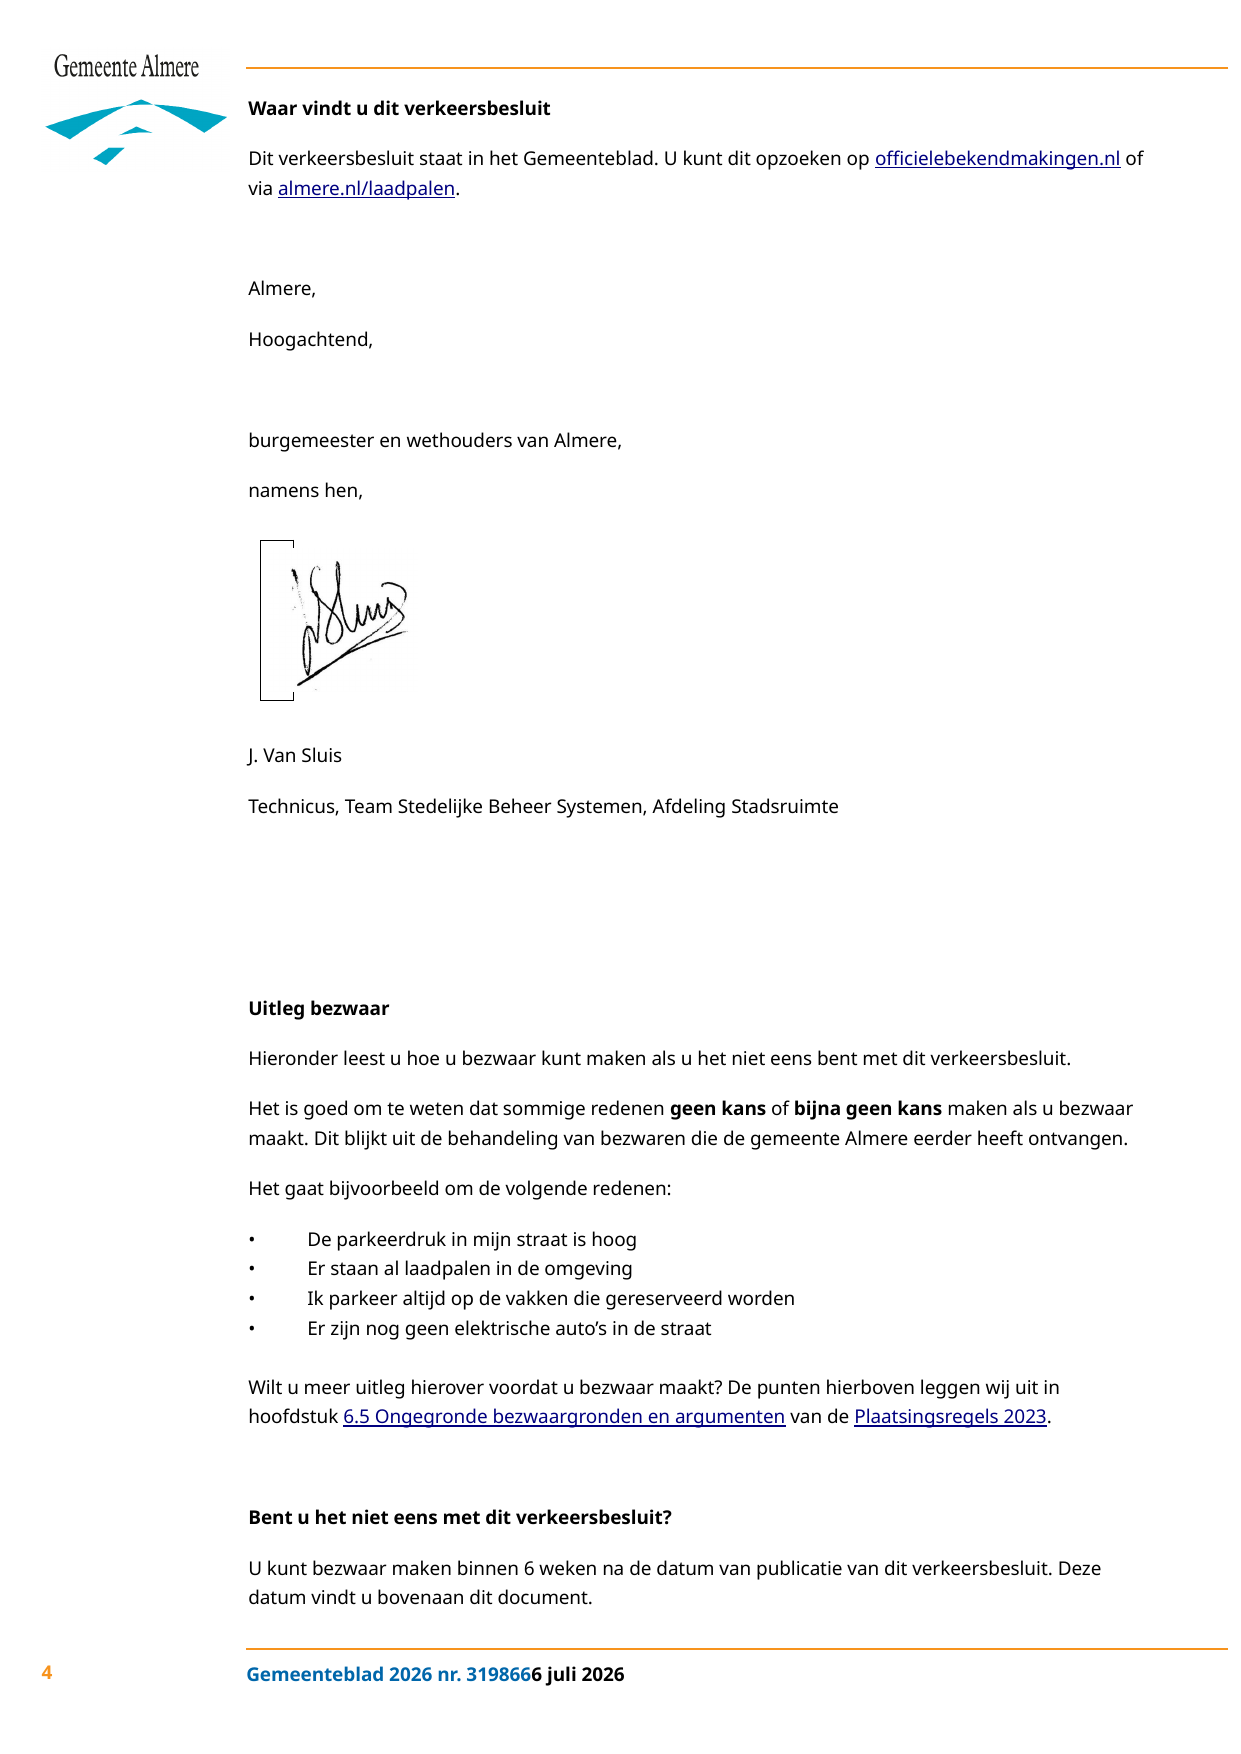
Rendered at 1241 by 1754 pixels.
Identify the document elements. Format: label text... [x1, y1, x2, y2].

list Er staan al laadpalen in de omgeving [248, 1256, 1152, 1281]
picture [268, 548, 419, 692]
text Hoogachtend, [248, 326, 1152, 352]
list Ik parkeer altijd op de vakken die gereserveerd worden [248, 1285, 1152, 1311]
text Het is goed om te weten dat sommige redenen geen kans of bijna geen kans maken als u bezwaar maakt. Dit blijkt uit de behandeling van bezwaren die de gemeente Almere eerder heeft ontvangen. [248, 1096, 1152, 1151]
list Er zijn nog geen elektrische auto’s in de straat [248, 1315, 1152, 1340]
text Het gaat bijvoorbeeld om de volgende redenen: [248, 1176, 1152, 1201]
text Hieronder leest u hoe u bezwaar kunt maken als u het niet eens bent met dit verkeersbesluit. [248, 1045, 1152, 1071]
text J. Van Sluis [248, 743, 1152, 768]
text namens hen, [248, 477, 1152, 503]
text Technicus, Team Stedelijke Beheer Systemen, Afdeling Stadsruimte [248, 793, 1152, 819]
text Waar vindt u dit verkeersbesluit [248, 95, 1152, 121]
text burgemeester en wethouders van Almere, [248, 427, 1152, 453]
text Almere, [248, 276, 1152, 301]
list De parkeerdruk in mijn straat is hoog [248, 1226, 1152, 1252]
text Dit verkeersbesluit staat in het Gemeenteblad. U kunt dit opzoeken op officielebekendmakingen.nl of via almere.nl/laadpalen. [248, 145, 1152, 201]
text Uitleg bezwaar [248, 995, 1152, 1020]
picture [41, 47, 231, 172]
text U kunt bezwaar maken binnen 6 weken na de datum van publicatie van dit verkeersbesluit. Deze datum vindt u bovenaan dit document. [248, 1555, 1152, 1610]
text Bent u het niet eens met dit verkeersbesluit? [248, 1504, 1152, 1530]
text Wilt u meer uitleg hierover voordat u bezwaar maakt? De punten hierboven leggen wij uit in hoofdstuk 6.5 Ongegronde bezwaargronden en argumenten van de Plaatsingsregels 2023. [248, 1374, 1152, 1429]
